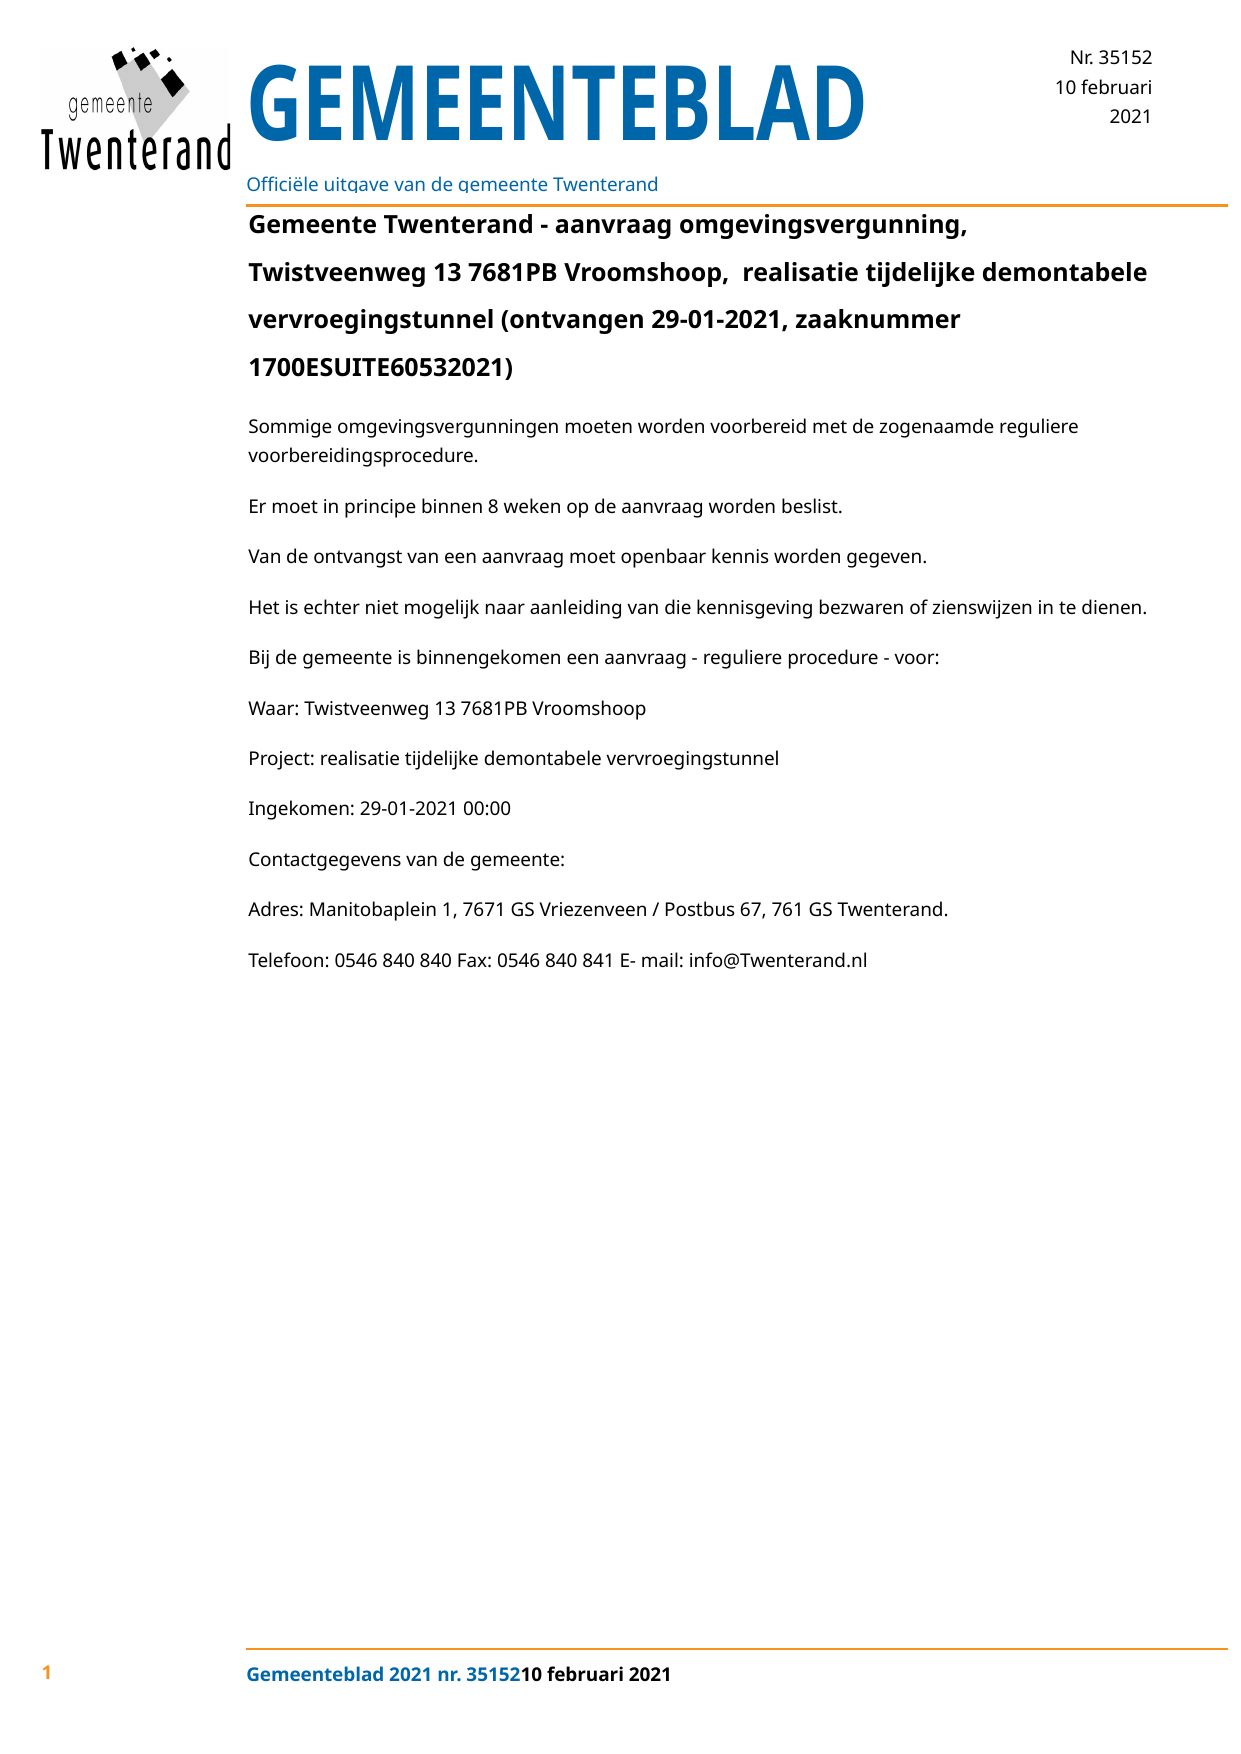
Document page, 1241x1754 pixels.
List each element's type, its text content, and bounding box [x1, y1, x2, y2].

text Ingekomen: 29-01-2021 00:00 [248, 796, 1152, 821]
text Adres: Manitobaplein 1, 7671 GS Vriezenveen / Postbus 67, 761 GS Twenterand. [248, 896, 1152, 922]
text Het is echter niet mogelijk naar aanleiding van die kennisgeving bezwaren of zienswijzen in te dienen. [248, 594, 1152, 620]
text Bij de gemeente is binnengekomen een aanvraag - reguliere procedure - voor: [248, 644, 1152, 670]
text Contactgegevens van de gemeente: [248, 846, 1152, 872]
text Er moet in principe binnen 8 weken op de aanvraag worden beslist. [248, 493, 1152, 519]
picture [41, 47, 231, 172]
text Waar: Twistveenweg 13 7681PB Vroomshoop [248, 695, 1152, 721]
text Van de ontvangst van een aanvraag moet openbaar kennis worden gegeven. [248, 543, 1152, 569]
text Telefoon: 0546 840 840 Fax: 0546 840 841 E- mail: info@Twenterand.nl [248, 947, 1152, 973]
text Sommige omgevingsvergunningen moeten worden voorbereid met de zogenaamde reguliere voorbereidingsprocedure. [248, 413, 1152, 468]
text Project: realisatie tijdelijke demontabele vervroegingstunnel [248, 745, 1152, 771]
text Gemeente Twenterand - aanvraag omgevingsvergunning, Twistveenweg 13 7681PB Vroomshoop, realisatie tijdelijke demontabele vervroegingstunnel (ontvangen 29-01-2021, zaaknummer 1700ESUITE60532021) [248, 207, 1152, 384]
